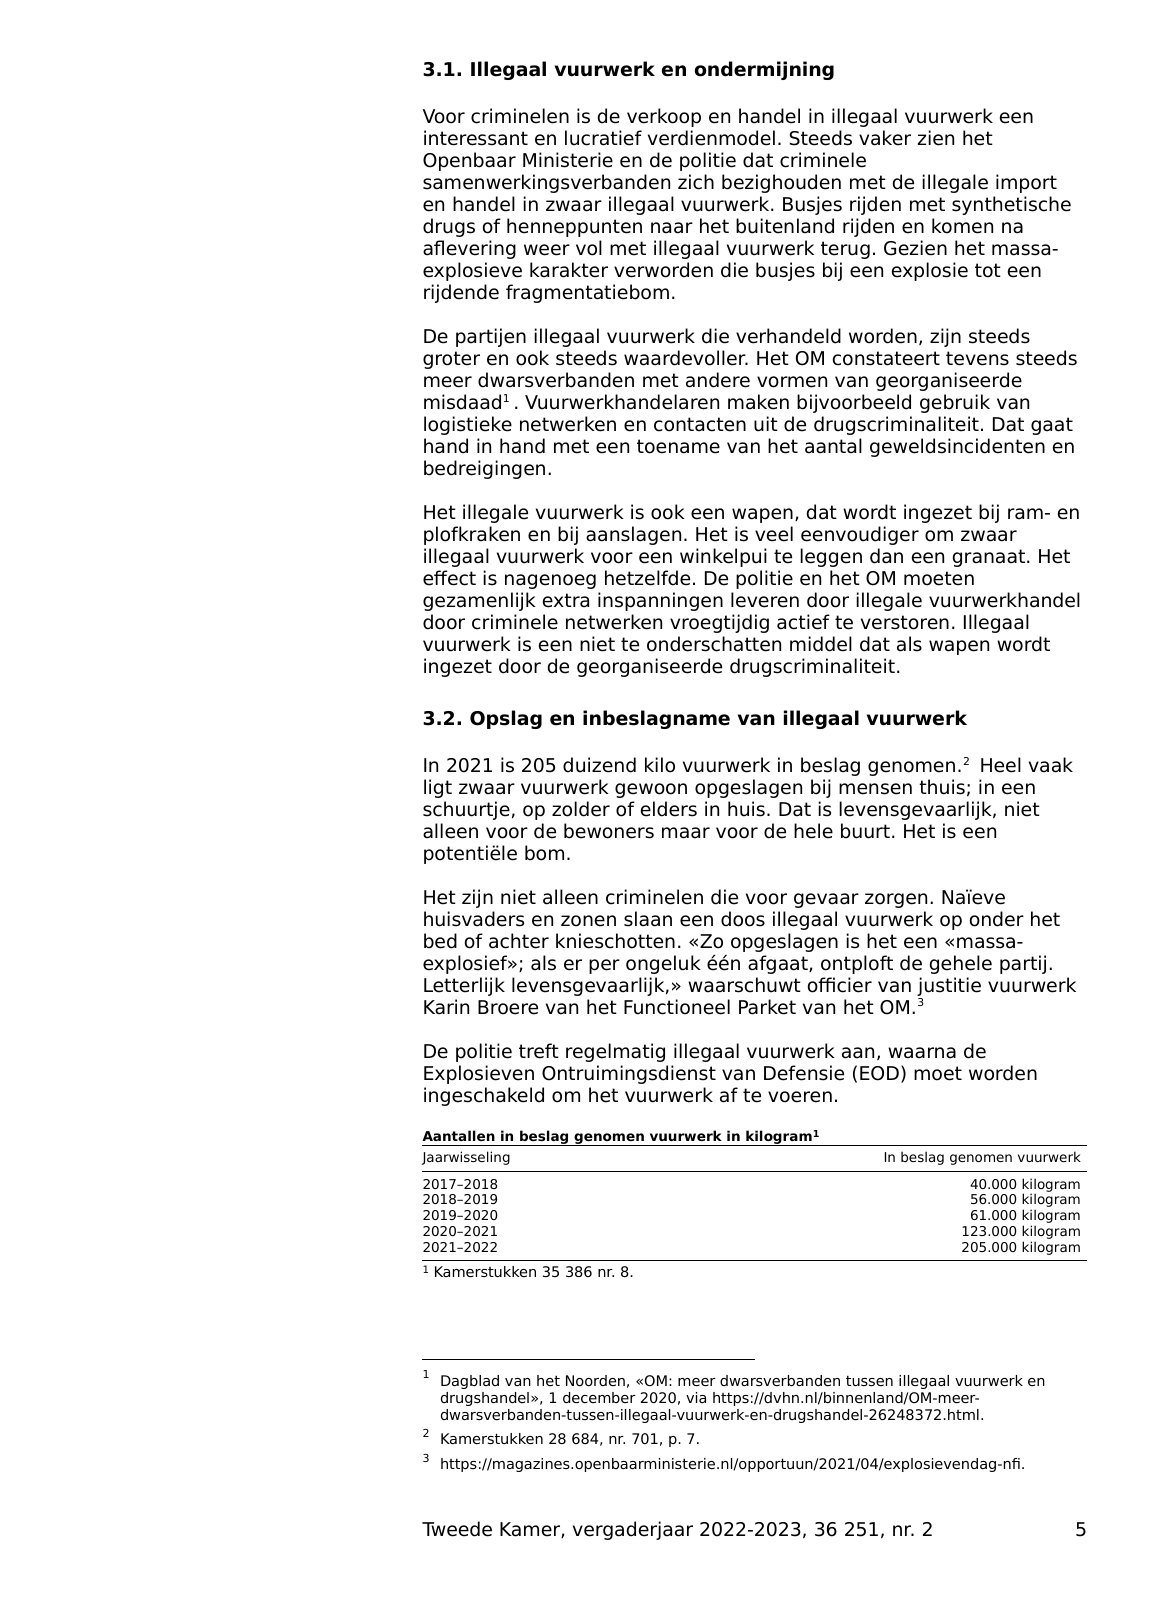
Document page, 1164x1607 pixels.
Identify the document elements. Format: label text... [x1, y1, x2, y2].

table_cell 123.000 kilogram [585, 1224, 1087, 1239]
text Het illegale vuurwerk is ook een wapen, dat wordt ingezet bij ram- en plofkraken en bij aanslagen. Het is veel eenvoudiger om zwaar illegaal vuurwerk voor een winkelpui te leggen dan een granaat. Het effect is nagenoeg hetzelfde. De politie en het OM moeten gezamenlijk extra inspanningen leveren door illegale vuurwerkhandel door criminele netwerken vroegtijdig actief te verstoren. Illegaal vuurwerk is een niet te onderschatten middel dat als wapen wordt ingezet door de georganiseerde drugscriminaliteit. [422, 502, 1087, 678]
text Het zijn niet alleen criminelen die voor gevaar zorgen. Naïeve huisvaders en zonen slaan een doos illegaal vuurwerk op onder het bed of achter knieschotten. «Zo opgeslagen is het een «massa-explosief»; als er per ongeluk één afgaat, ontploft de gehele partij. Letterlijk levensgevaarlijk,» waarschuwt officier van justitie vuurwerk Karin Broere van het Functioneel Parket van het OM. [422, 887, 1087, 1019]
text Voor criminelen is de verkoop en handel in illegaal vuurwerk een interessant en lucratief verdienmodel. Steeds vaker zien het Openbaar Ministerie en de politie dat criminele samenwerkingsverbanden zich bezighouden met de illegale import en handel in zwaar illegaal vuurwerk. Busjes rijden met synthetische drugs of henneppunten naar het buitenland rijden en komen na aflevering weer vol met illegaal vuurwerk terug. Gezien het massa-explosieve karakter verworden die busjes bij een explosie tot een rijdende fragmentatiebom. [422, 106, 1087, 304]
subtitle 3.2. Opslag en inbeslagname van illegaal vuurwerk [422, 708, 1087, 730]
text In 2021 is 205 duizend kilo vuurwerk in beslag genomen. Heel vaak ligt zwaar vuurwerk gewoon opgeslagen bij mensen thuis; in een schuurtje, op zolder of elders in huis. Dat is levensgevaarlijk, niet alleen voor de bewoners maar voor de hele buurt. Het is een potentiële bom. [422, 755, 1087, 865]
text https://magazines.openbaarministerie.nl/opportuun/2021/04/explosievendag-nfi. [422, 1452, 1087, 1474]
table_cell 56.000 kilogram [585, 1192, 1087, 1208]
text Dagblad van het Noorden, «OM: meer dwarsverbanden tussen illegaal vuurwerk en drugshandel», 1 december 2020, via https://dvhn.nl/binnenland/OM-meer-dwarsverbanden-tussen-illegaal-vuurwerk-en-drugshandel-26248372.html. [422, 1368, 1087, 1424]
table_cell In beslag genomen vuurwerk [585, 1146, 1087, 1171]
table_header Aantallen in beslag genomen vuurwerk in kilogram1 [422, 1129, 1087, 1144]
table_cell Jaarwisseling [422, 1146, 585, 1171]
subtitle 3.1. Illegaal vuurwerk en ondermijning [422, 59, 1087, 81]
table_cell 40.000 kilogram [585, 1172, 1087, 1192]
table_cell 1 Kamerstukken 35 386 nr. 8. [422, 1261, 1087, 1281]
table_cell 2020–2021 [422, 1224, 585, 1239]
table_cell 2019–2020 [422, 1208, 585, 1224]
table_cell 2021–2022 [422, 1239, 585, 1260]
table_cell 2017–2018 [422, 1172, 585, 1192]
table_cell 61.000 kilogram [585, 1208, 1087, 1224]
text De politie treft regelmatig illegaal vuurwerk aan, waarna de Explosieven Ontruimingsdienst van Defensie (EOD) moet worden ingeschakeld om het vuurwerk af te voeren. [422, 1041, 1087, 1107]
text Kamerstukken 28 684, nr. 701, p. 7. [422, 1427, 1087, 1449]
text De partijen illegaal vuurwerk die verhandeld worden, zijn steeds groter en ook steeds waardevoller. Het OM constateert tevens steeds meer dwarsverbanden met andere vormen van georganiseerde misdaad. Vuurwerkhandelaren maken bijvoorbeeld gebruik van logistieke netwerken en contacten uit de drugscriminaliteit. Dat gaat hand in hand met een toename van het aantal geweldsincidenten en bedreigingen. [422, 326, 1087, 480]
table_cell 205.000 kilogram [585, 1239, 1087, 1260]
table_cell 2018–2019 [422, 1192, 585, 1208]
